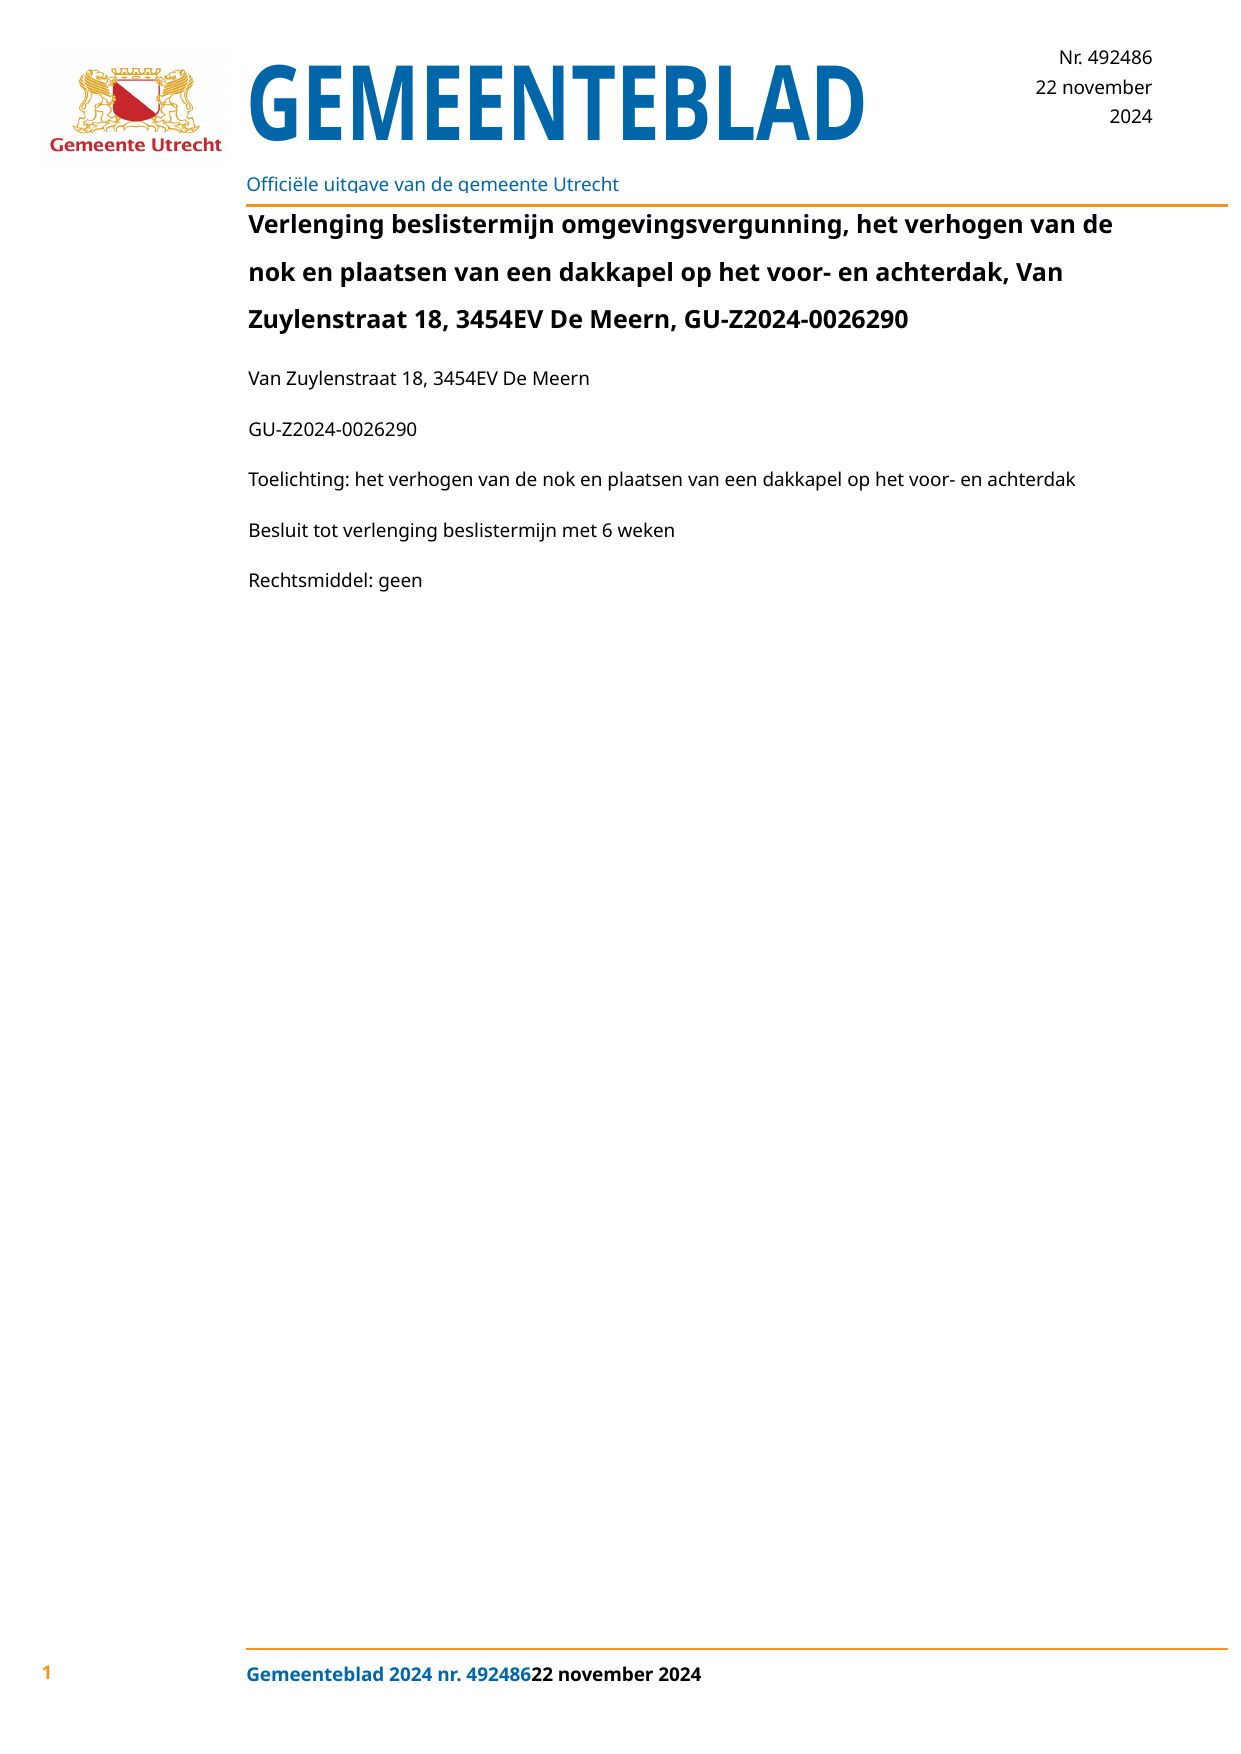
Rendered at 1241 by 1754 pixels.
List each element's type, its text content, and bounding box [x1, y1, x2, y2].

picture [41, 47, 231, 172]
text Verlenging beslistermijn omgevingsvergunning, het verhogen van de nok en plaatsen van een dakkapel op het voor- en achterdak, Van Zuylenstraat 18, 3454EV De Meern, GU-Z2024-0026290 [248, 207, 1152, 336]
text GU-Z2024-0026290 [248, 416, 1152, 442]
text Van Zuylenstraat 18, 3454EV De Meern [248, 366, 1152, 391]
text Toelichting: het verhogen van de nok en plaatsen van een dakkapel op het voor- en achterdak [248, 466, 1152, 492]
text Besluit tot verlenging beslistermijn met 6 weken [248, 517, 1152, 542]
text Rechtsmiddel: geen [248, 567, 1152, 593]
